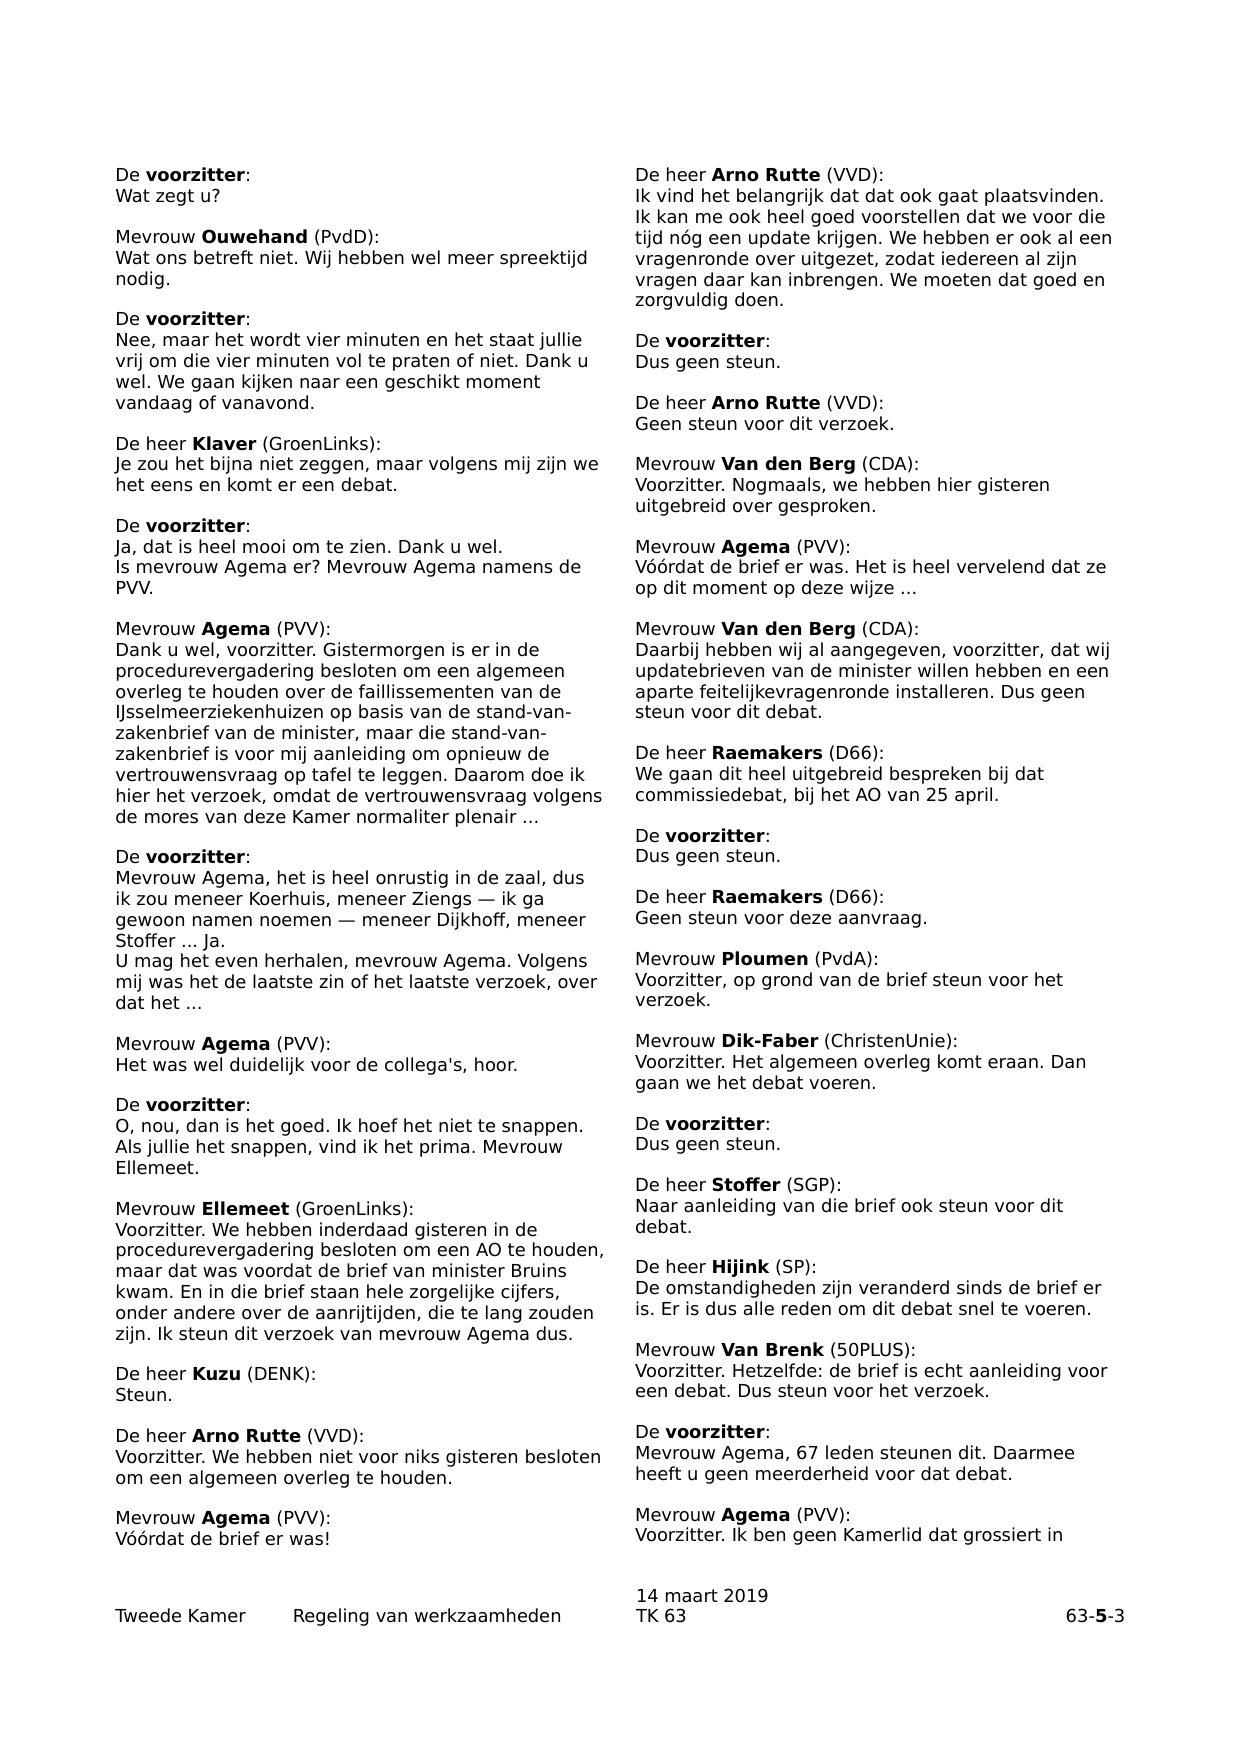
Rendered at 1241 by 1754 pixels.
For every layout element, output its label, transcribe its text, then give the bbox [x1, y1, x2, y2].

text Je zou het bijna niet zeggen, maar volgens mij zijn we het eens en komt er een debat. [115, 454, 605, 496]
text Voorzitter. We hebben niet voor niks gisteren besloten om een algemeen overleg te houden. [115, 1447, 605, 1488]
text De voorzitter: [635, 1113, 1125, 1134]
text Mevrouw Agema (PVV): [115, 619, 605, 640]
text Dus geen steun. [635, 846, 1125, 867]
text Mevrouw Ellemeet (GroenLinks): [115, 1198, 605, 1219]
text De heer Arno Rutte (VVD): [635, 165, 1125, 186]
text De voorzitter: [115, 309, 605, 330]
text Steun. [115, 1385, 605, 1406]
text Geen steun voor dit verzoek. [635, 413, 1125, 434]
text De heer Stoffer (SGP): [635, 1175, 1125, 1196]
text De voorzitter: [635, 825, 1125, 846]
text De voorzitter: [635, 331, 1125, 352]
text Mevrouw Agema (PVV): [635, 537, 1125, 557]
text Ik vind het belangrijk dat dat ook gaat plaatsvinden. Ik kan me ook heel goed voorstellen dat we voor die tijd nóg een update krijgen. We hebben er ook al een vragenronde over uitgezet, zodat iedereen al zijn vragen daar kan inbrengen. We moeten dat goed en zorgvuldig doen. [635, 186, 1125, 311]
text O, nou, dan is het goed. Ik hoef het niet te snappen. Als jullie het snappen, vind ik het prima. Mevrouw Ellemeet. [115, 1116, 605, 1178]
text De heer Arno Rutte (VVD): [635, 393, 1125, 413]
text Voorzitter, op grond van de brief steun voor het verzoek. [635, 969, 1125, 1011]
text Voorzitter. Hetzelfde: de brief is echt aanleiding voor een debat. Dus steun voor het verzoek. [635, 1360, 1125, 1402]
text Wat ons betreft niet. Wij hebben wel meer spreektijd nodig. [115, 248, 605, 289]
text De heer Hijink (SP): [635, 1257, 1125, 1278]
text Naar aanleiding van die brief ook steun voor dit debat. [635, 1196, 1125, 1237]
text Mevrouw Van den Berg (CDA): [635, 619, 1125, 640]
text De heer Arno Rutte (VVD): [115, 1426, 605, 1447]
text Nee, maar het wordt vier minuten en het staat jullie vrij om die vier minuten vol te praten of niet. Dank u wel. We gaan kijken naar een geschikt moment vandaag of vanavond. [115, 330, 605, 413]
text Is mevrouw Agema er? Mevrouw Agema namens de PVV. [115, 557, 605, 599]
text Vóórdat de brief er was! [115, 1529, 605, 1550]
text Wat zegt u? [115, 186, 605, 207]
text Mevrouw Agema, 67 leden steunen dit. Daarmee heeft u geen meerderheid voor dat debat. [635, 1443, 1125, 1484]
text Mevrouw Dik-Faber (ChristenUnie): [635, 1031, 1125, 1052]
text Het was wel duidelijk voor de collega's, hoor. [115, 1054, 605, 1075]
text Mevrouw Agema (PVV): [115, 1034, 605, 1054]
text Dank u wel, voorzitter. Gistermorgen is er in de procedurevergadering besloten om een algemeen overleg te houden over de faillissementen van de IJsselmeerziekenhuizen op basis van de stand-van-zakenbrief van de minister, maar die stand-van-zakenbrief is voor mij aanleiding om opnieuw de vertrouwensvraag op tafel te leggen. Daarom doe ik hier het verzoek, omdat de vertrouwensvraag volgens de mores van deze Kamer normaliter plenair ... [115, 640, 605, 827]
text De heer Klaver (GroenLinks): [115, 433, 605, 454]
text De voorzitter: [115, 847, 605, 868]
text U mag het even herhalen, mevrouw Agema. Volgens mij was het de laatste zin of het laatste verzoek, over dat het ... [115, 951, 605, 1014]
text Voorzitter. We hebben inderdaad gisteren in de procedurevergadering besloten om een AO te houden, maar dat was voordat de brief van minister Bruins kwam. En in die brief staan hele zorgelijke cijfers, onder andere over de aanrijtijden, die te lang zouden zijn. Ik steun dit verzoek van mevrouw Agema dus. [115, 1219, 605, 1344]
text De voorzitter: [635, 1422, 1125, 1443]
text Voorzitter. Ik ben geen Kamerlid dat grossiert in [635, 1525, 1125, 1546]
text Mevrouw Agema (PVV): [115, 1508, 605, 1529]
text De heer Kuzu (DENK): [115, 1364, 605, 1385]
text Voorzitter. Het algemeen overleg komt eraan. Dan gaan we het debat voeren. [635, 1052, 1125, 1093]
text Dus geen steun. [635, 352, 1125, 373]
text Voorzitter. Nogmaals, we hebben hier gisteren uitgebreid over gesproken. [635, 475, 1125, 517]
text Mevrouw Van den Berg (CDA): [635, 454, 1125, 475]
text De voorzitter: [115, 165, 605, 186]
text Dus geen steun. [635, 1134, 1125, 1155]
text Mevrouw Ploumen (PvdA): [635, 948, 1125, 969]
text Mevrouw Ouwehand (PvdD): [115, 227, 605, 248]
text Vóórdat de brief er was. Het is heel vervelend dat ze op dit moment op deze wijze ... [635, 557, 1125, 599]
text De voorzitter: [115, 1095, 605, 1116]
text De voorzitter: [115, 516, 605, 536]
text Daarbij hebben wij al aangegeven, voorzitter, dat wij updatebrieven van de minister willen hebben en een aparte feitelijkevragenronde installeren. Dus geen steun voor dit debat. [635, 640, 1125, 723]
text Geen steun voor deze aanvraag. [635, 908, 1125, 928]
text Ja, dat is heel mooi om te zien. Dank u wel. [115, 536, 605, 557]
text De omstandigheden zijn veranderd sinds de brief er is. Er is dus alle reden om dit debat snel te voeren. [635, 1278, 1125, 1320]
text De heer Raemakers (D66): [635, 743, 1125, 764]
text We gaan dit heel uitgebreid bespreken bij dat commissiedebat, bij het AO van 25 april. [635, 764, 1125, 805]
text Mevrouw Agema (PVV): [635, 1504, 1125, 1525]
text Mevrouw Van Brenk (50PLUS): [635, 1340, 1125, 1360]
text Mevrouw Agema, het is heel onrustig in de zaal, dus ik zou meneer Koerhuis, meneer Ziengs — ik ga gewoon namen noemen — meneer Dijkhoff, meneer Stoffer ... Ja. [115, 868, 605, 951]
text De heer Raemakers (D66): [635, 887, 1125, 908]
